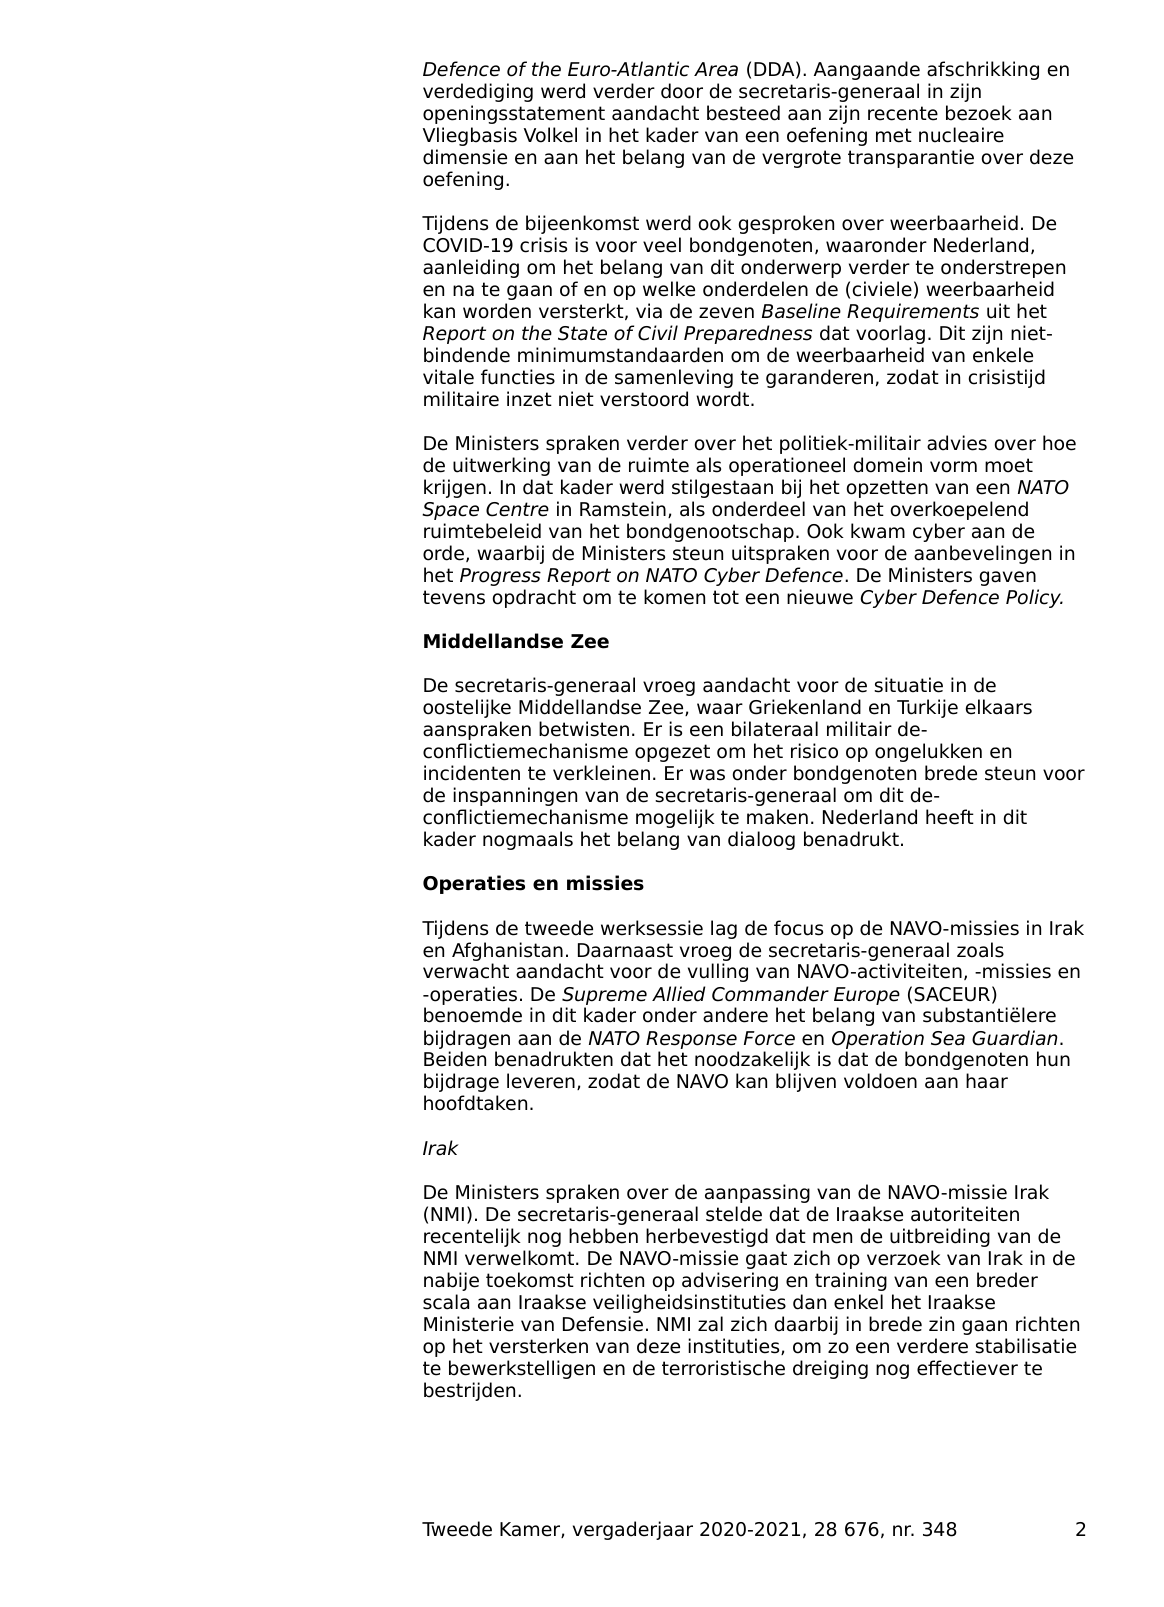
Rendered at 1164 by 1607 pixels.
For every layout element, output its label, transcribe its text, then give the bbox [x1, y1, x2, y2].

subtitle Middellandse Zee [422, 631, 1087, 653]
text Defence of the Euro-Atlantic Area (DDA). Aangaande afschrikking en verdediging werd verder door de secretaris-generaal in zijn openingsstatement aandacht besteed aan zijn recente bezoek aan Vliegbasis Volkel in het kader van een oefening met nucleaire dimensie en aan het belang van de vergrote transparantie over deze oefening. [422, 59, 1087, 191]
text De Ministers spraken over de aanpassing van de NAVO-missie Irak (NMI). De secretaris-generaal stelde dat de Iraakse autoriteiten recentelijk nog hebben herbevestigd dat men de uitbreiding van de NMI verwelkomt. De NAVO-missie gaat zich op verzoek van Irak in de nabije toekomst richten op advisering en training van een breder scala aan Iraakse veiligheidsinstituties dan enkel het Iraakse Ministerie van Defensie. NMI zal zich daarbij in brede zin gaan richten op het versterken van deze instituties, om zo een verdere stabilisatie te bewerkstelligen en de terroristische dreiging nog effectiever te bestrijden. [422, 1182, 1087, 1401]
subtitle Irak [422, 1137, 1087, 1159]
text Tijdens de tweede werksessie lag de focus op de NAVO-missies in Irak en Afghanistan. Daarnaast vroeg de secretaris-generaal zoals verwacht aandacht voor de vulling van NAVO-activiteiten, -missies en -operaties. De Supreme Allied Commander Europe (SACEUR) benoemde in dit kader onder andere het belang van substantiëlere bijdragen aan de NATO Response Force en Operation Sea Guardian. Beiden benadrukten dat het noodzakelijk is dat de bondgenoten hun bijdrage leveren, zodat de NAVO kan blijven voldoen aan haar hoofdtaken. [422, 917, 1087, 1115]
text De Ministers spraken verder over het politiek-militair advies over hoe de uitwerking van de ruimte als operationeel domein vorm moet krijgen. In dat kader werd stilgestaan bij het opzetten van een NATO Space Centre in Ramstein, als onderdeel van het overkoepelend ruimtebeleid van het bondgenootschap. Ook kwam cyber aan de orde, waarbij de Ministers steun uitspraken voor de aanbevelingen in het Progress Report on NATO Cyber Defence. De Ministers gaven tevens opdracht om te komen tot een nieuwe Cyber Defence Policy. [422, 433, 1087, 609]
text Tijdens de bijeenkomst werd ook gesproken over weerbaarheid. De COVID-19 crisis is voor veel bondgenoten, waaronder Nederland, aanleiding om het belang van dit onderwerp verder te onderstrepen en na te gaan of en op welke onderdelen de (civiele) weerbaarheid kan worden versterkt, via de zeven Baseline Requirements uit het Report on the State of Civil Preparedness dat voorlag. Dit zijn niet-bindende minimumstandaarden om de weerbaarheid van enkele vitale functies in de samenleving te garanderen, zodat in crisistijd militaire inzet niet verstoord wordt. [422, 213, 1087, 411]
text De secretaris-generaal vroeg aandacht voor de situatie in de oostelijke Middellandse Zee, waar Griekenland en Turkije elkaars aanspraken betwisten. Er is een bilateraal militair de-conflictiemechanisme opgezet om het risico op ongelukken en incidenten te verkleinen. Er was onder bondgenoten brede steun voor de inspanningen van de secretaris-generaal om dit de-conflictiemechanisme mogelijk te maken. Nederland heeft in dit kader nogmaals het belang van dialoog benadrukt. [422, 675, 1087, 851]
subtitle Operaties en missies [422, 873, 1087, 895]
